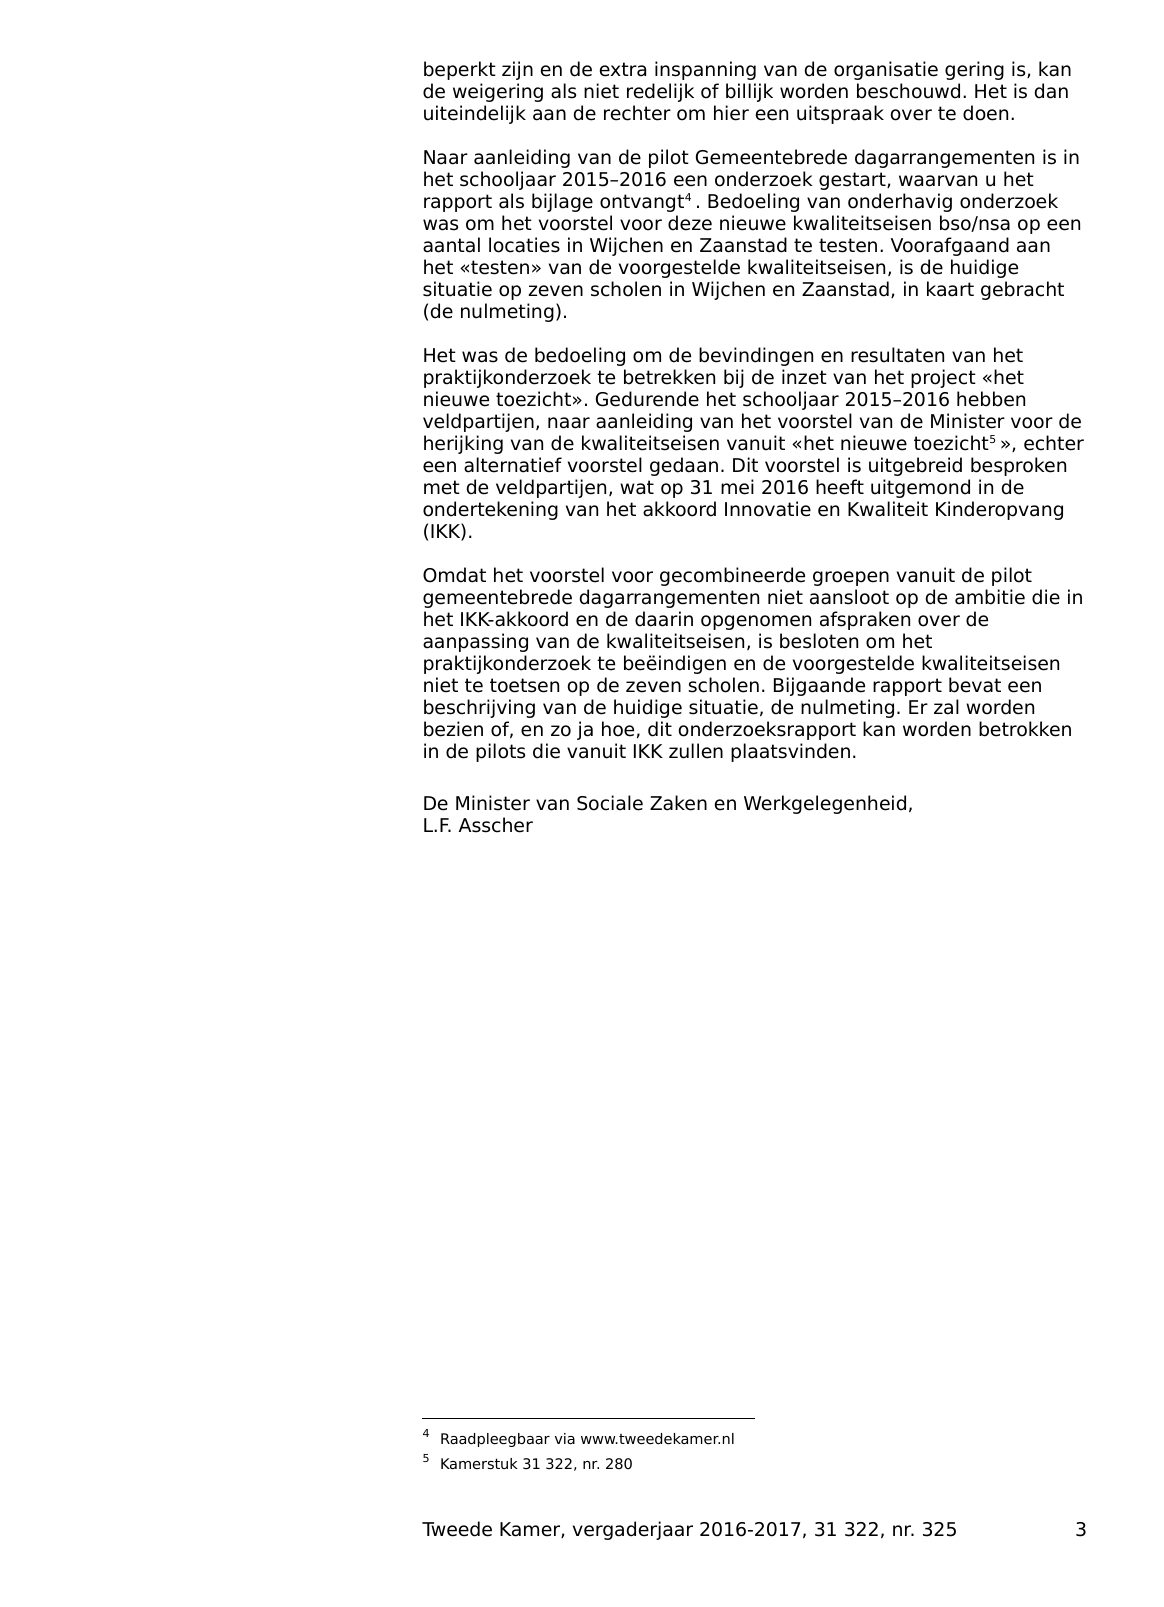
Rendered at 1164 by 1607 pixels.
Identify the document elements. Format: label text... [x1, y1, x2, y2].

text Het was de bedoeling om de bevindingen en resultaten van het praktijkonderzoek te betrekken bij de inzet van het project «het nieuwe toezicht». Gedurende het schooljaar 2015–2016 hebben veldpartijen, naar aanleiding van het voorstel van de Minister voor de herijking van de kwaliteitseisen vanuit «het nieuwe toezicht», echter een alternatief voorstel gedaan. Dit voorstel is uitgebreid besproken met de veldpartijen, wat op 31 mei 2016 heeft uitgemond in de ondertekening van het akkoord Innovatie en Kwaliteit Kinderopvang (IKK). [422, 345, 1087, 543]
text Raadpleegbaar via www.tweedekamer.nl [422, 1427, 1087, 1449]
text Naar aanleiding van de pilot Gemeentebrede dagarrangementen is in het schooljaar 2015–2016 een onderzoek gestart, waarvan u het rapport als bijlage ontvangt. Bedoeling van onderhavig onderzoek was om het voorstel voor deze nieuwe kwaliteitseisen bso/nsa op een aantal locaties in Wijchen en Zaanstad te testen. Voorafgaand aan het «testen» van de voorgestelde kwaliteitseisen, is de huidige situatie op zeven scholen in Wijchen en Zaanstad, in kaart gebracht (de nulmeting). [422, 147, 1087, 323]
text De Minister van Sociale Zaken en Werkgelegenheid, L.F. Asscher [422, 793, 1087, 837]
text Omdat het voorstel voor gecombineerde groepen vanuit de pilot gemeentebrede dagarrangementen niet aansloot op de ambitie die in het IKK-akkoord en de daarin opgenomen afspraken over de aanpassing van de kwaliteitseisen, is besloten om het praktijkonderzoek te beëindigen en de voorgestelde kwaliteitseisen niet te toetsen op de zeven scholen. Bijgaande rapport bevat een beschrijving van de huidige situatie, de nulmeting. Er zal worden bezien of, en zo ja hoe, dit onderzoeksrapport kan worden betrokken in de pilots die vanuit IKK zullen plaatsvinden. [422, 565, 1087, 763]
text Kamerstuk 31 322, nr. 280 [422, 1452, 1087, 1474]
text beperkt zijn en de extra inspanning van de organisatie gering is, kan de weigering als niet redelijk of billijk worden beschouwd. Het is dan uiteindelijk aan de rechter om hier een uitspraak over te doen. [422, 59, 1087, 125]
